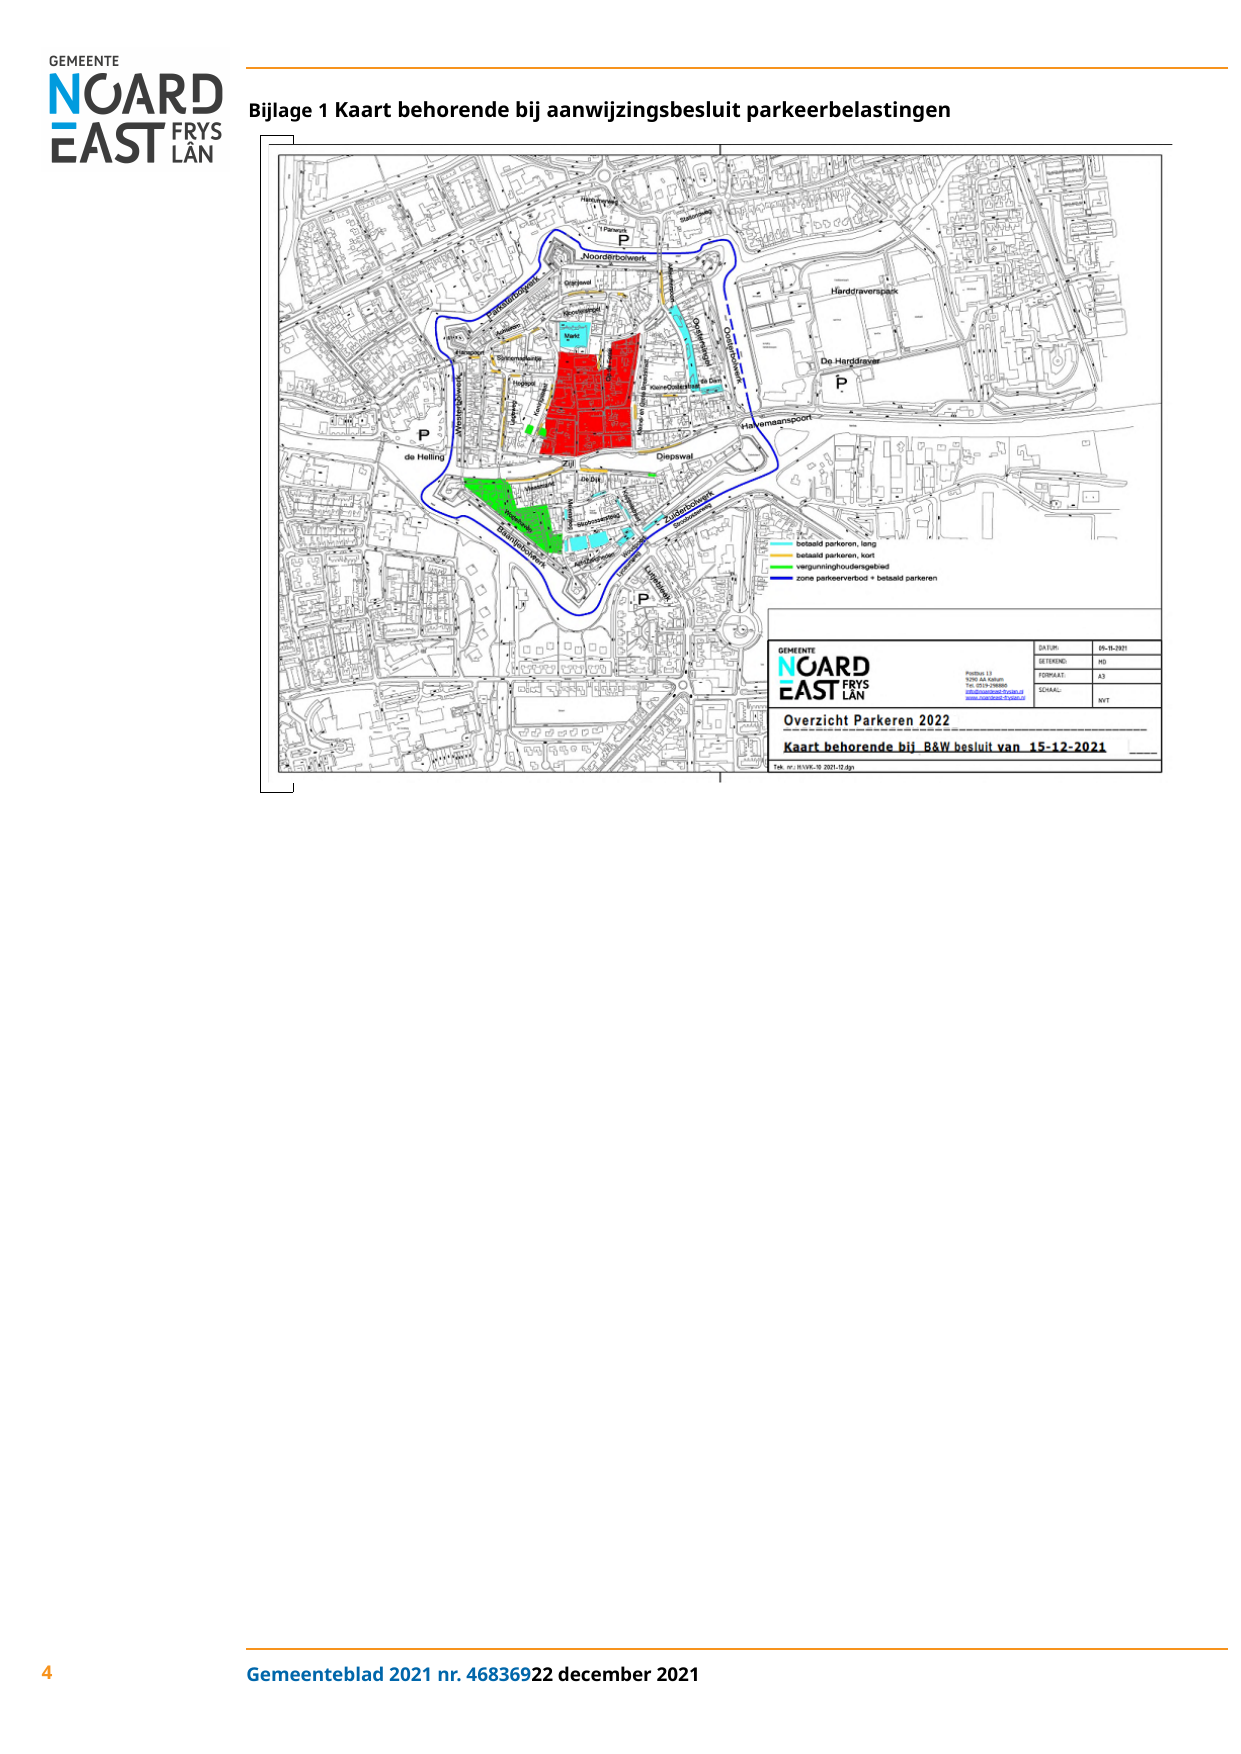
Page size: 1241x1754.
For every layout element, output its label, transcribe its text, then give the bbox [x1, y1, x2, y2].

picture [41, 47, 231, 172]
picture [268, 144, 1173, 783]
text Bijlage 1 Kaart behorende bij aanwijzingsbesluit parkeerbelastingen [248, 95, 1152, 123]
